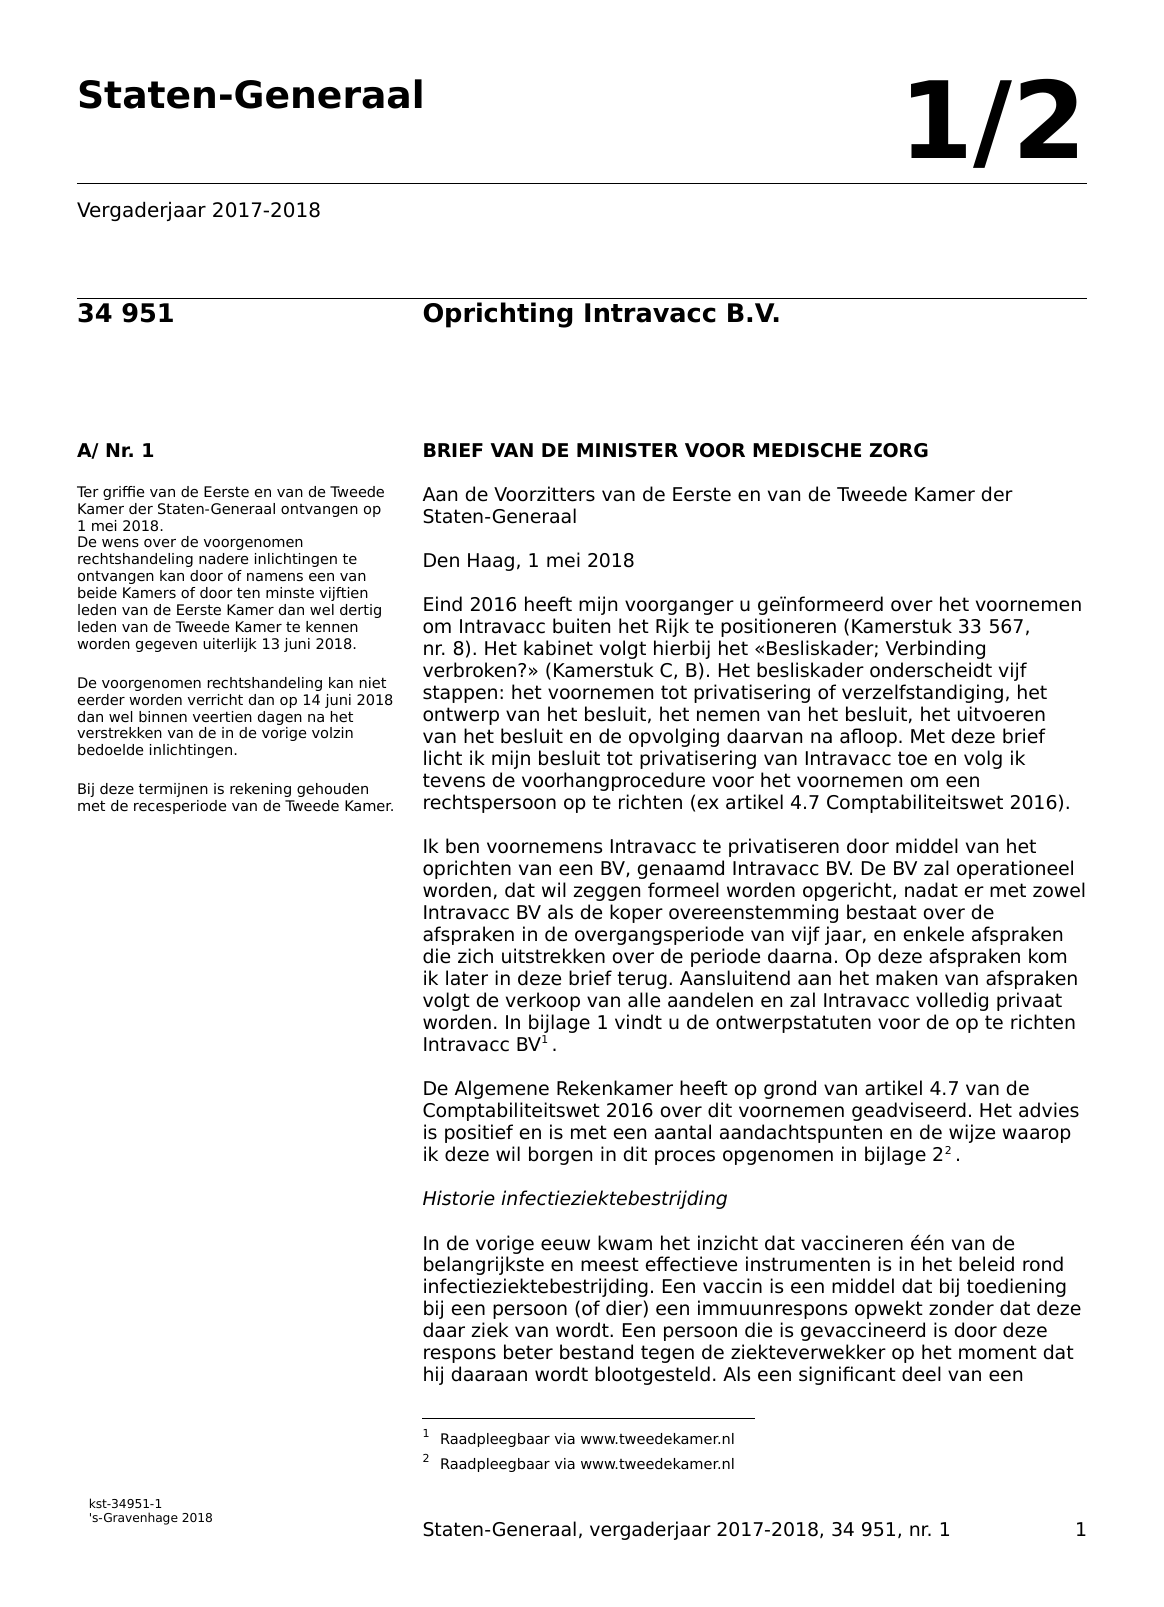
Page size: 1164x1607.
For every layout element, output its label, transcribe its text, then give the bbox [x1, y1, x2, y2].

subtitle A/ Nr. 1 BRIEF VAN DE MINISTER VOOR MEDISCHE ZORG [77, 440, 1087, 462]
text [77, 759, 399, 781]
text Raadpleegbaar via www.tweedekamer.nl [422, 1427, 1087, 1449]
text De Algemene Rekenkamer heeft op grond van artikel 4.7 van de Comptabiliteitswet 2016 over dit voornemen geadviseerd. Het advies is positief en is met een aantal aandachtspunten en de wijze waarop ik deze wil borgen in dit proces opgenomen in bijlage 2. [422, 1078, 1087, 1166]
text kst-34951-1 [88, 1497, 323, 1511]
text Aan de Voorzitters van de Eerste en van de Tweede Kamer der Staten-Generaal [422, 484, 1087, 528]
text Ik ben voornemens Intravacc te privatiseren door middel van het oprichten van een BV, genaamd Intravacc BV. De BV zal operationeel worden, dat wil zeggen formeel worden opgericht, nadat er met zowel Intravacc BV als de koper overeenstemming bestaat over de afspraken in de overgangsperiode van vijf jaar, en enkele afspraken die zich uitstrekken over de periode daarna. Op deze afspraken kom ik later in deze brief terug. Aansluitend aan het maken van afspraken volgt de verkoop van alle aandelen en zal Intravacc volledig privaat worden. In bijlage 1 vindt u de ontwerpstatuten voor de op te richten Intravacc BV. [422, 836, 1087, 1056]
text Ter griffie van de Eerste en van de Tweede Kamer der Staten-Generaal ontvangen op 1 mei 2018. [77, 484, 399, 534]
text In de vorige eeuw kwam het inzicht dat vaccineren één van de belangrijkste en meest effectieve instrumenten is in het beleid rond infectieziektebestrijding. Een vaccin is een middel dat bij toediening bij een persoon (of dier) een immuunrespons opwekt zonder dat deze daar ziek van wordt. Een persoon die is gevaccineerd is door deze respons beter bestand tegen de ziekteverwekker op het moment dat hij daaraan wordt blootgesteld. Als een significant deel van een [422, 1232, 1087, 1386]
table_header 1/2 [886, 59, 1087, 183]
text De voorgenomen rechtshandeling kan niet eerder worden verricht dan op 14 juni 2018 dan wel binnen veertien dagen na het verstrekken van de in de vorige volzin bedoelde inlichtingen. [77, 675, 399, 759]
text Den Haag, 1 mei 2018 [422, 550, 1087, 572]
table_header Staten-Generaal [77, 59, 886, 183]
text Eind 2016 heeft mijn voorganger u geïnformeerd over het voornemen om Intravacc buiten het Rijk te positioneren (Kamerstuk 33 567, nr. 8). Het kabinet volgt hierbij het «Besliskader; Verbinding verbroken?» (Kamerstuk C, B). Het besliskader onderscheidt vijf stappen: het voornemen tot privatisering of verzelfstandiging, het ontwerp van het besluit, het nemen van het besluit, het uitvoeren van het besluit en de opvolging daarvan na afloop. Met deze brief licht ik mijn besluit tot privatisering van Intravacc toe en volg ik tevens de voorhangprocedure voor het voornemen om een rechtspersoon op te richten (ex artikel 4.7 Comptabiliteitswet 2016). [422, 594, 1087, 814]
table_cell Vergaderjaar 2017-2018 [77, 184, 1087, 298]
text De wens over de voorgenomen rechtshandeling nadere inlichtingen te ontvangen kan door of namens een van beide Kamers of door ten minste vijftien leden van de Eerste Kamer dan wel dertig leden van de Tweede Kamer te kennen worden gegeven uiterlijk 13 juni 2018. [77, 534, 399, 653]
text 's-Gravenhage 2018 [88, 1511, 323, 1525]
subtitle 34 951 Oprichting Intravacc B.V. [77, 299, 1087, 329]
text [77, 653, 399, 675]
text Raadpleegbaar via www.tweedekamer.nl [422, 1452, 1087, 1474]
text Bij deze termijnen is rekening gehouden met de recesperiode van de Tweede Kamer. [77, 781, 399, 815]
subtitle Historie infectieziektebestrijding [422, 1188, 1087, 1210]
